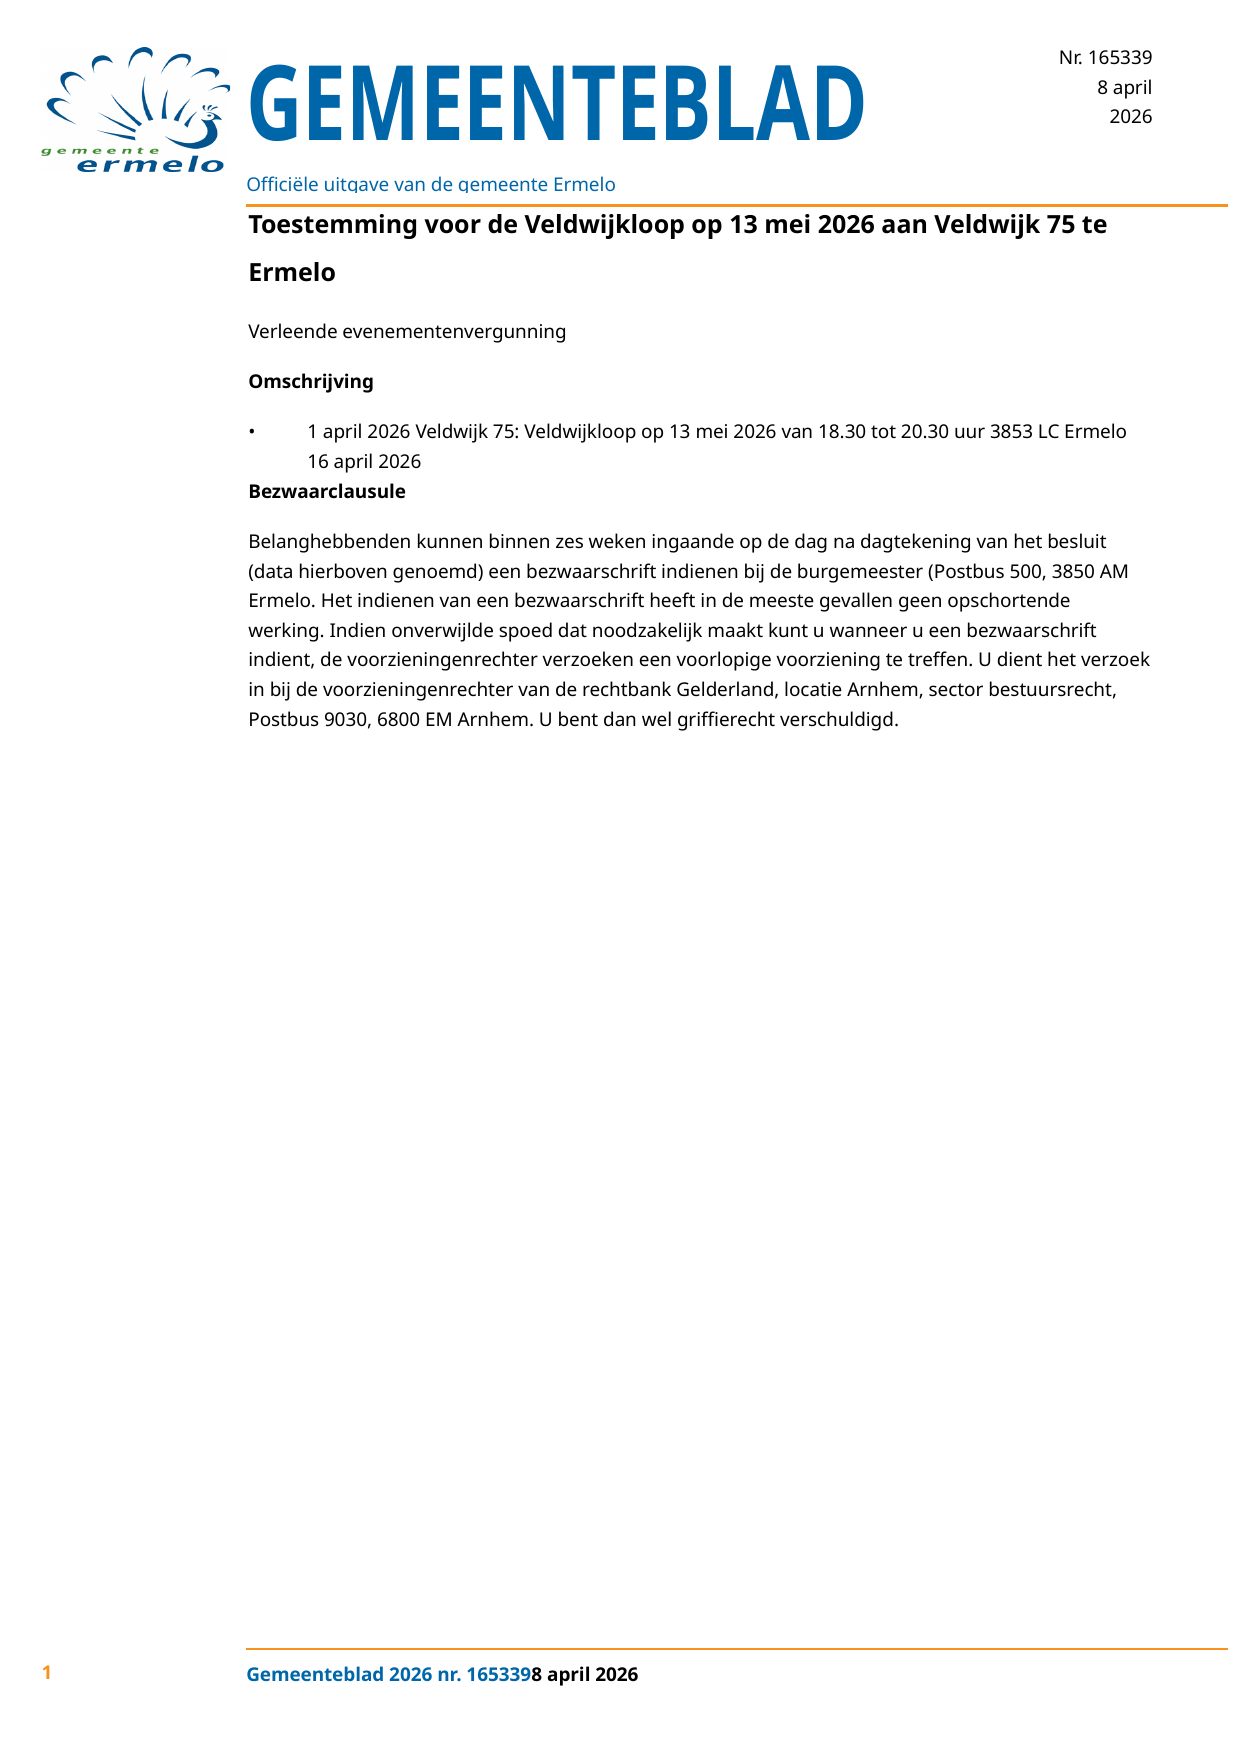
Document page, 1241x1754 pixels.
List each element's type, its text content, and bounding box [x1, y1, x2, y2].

picture [41, 47, 231, 172]
text Verleende evenementenvergunning [248, 318, 1152, 344]
text Belanghebbenden kunnen binnen zes weken ingaande op de dag na dagtekening van het besluit (data hierboven genoemd) een bezwaarschrift indienen bij de burgemeester (Postbus 500, 3850 AM Ermelo. Het indienen van een bezwaarschrift heeft in de meeste gevallen geen opschortende werking. Indien onverwijlde spoed dat noodzakelijk maakt kunt u wanneer u een bezwaarschrift indient, de voorzieningenrechter verzoeken een voorlopige voorziening te treffen. U dient het verzoek in bij de voorzieningenrechter van de rechtbank Gelderland, locatie Arnhem, sector bestuursrecht, Postbus 9030, 6800 EM Arnhem. U bent dan wel griffierecht verschuldigd. [248, 528, 1152, 732]
list 1 april 2026 Veldwijk 75: Veldwijkloop op 13 mei 2026 van 18.30 tot 20.30 uur 3853 LC Ermelo 16 april 2026 [248, 419, 1152, 474]
text Omschrijving [248, 368, 1152, 394]
text Bezwaarclausule [248, 478, 1152, 504]
text Toestemming voor de Veldwijkloop op 13 mei 2026 aan Veldwijk 75 te Ermelo [248, 207, 1152, 288]
